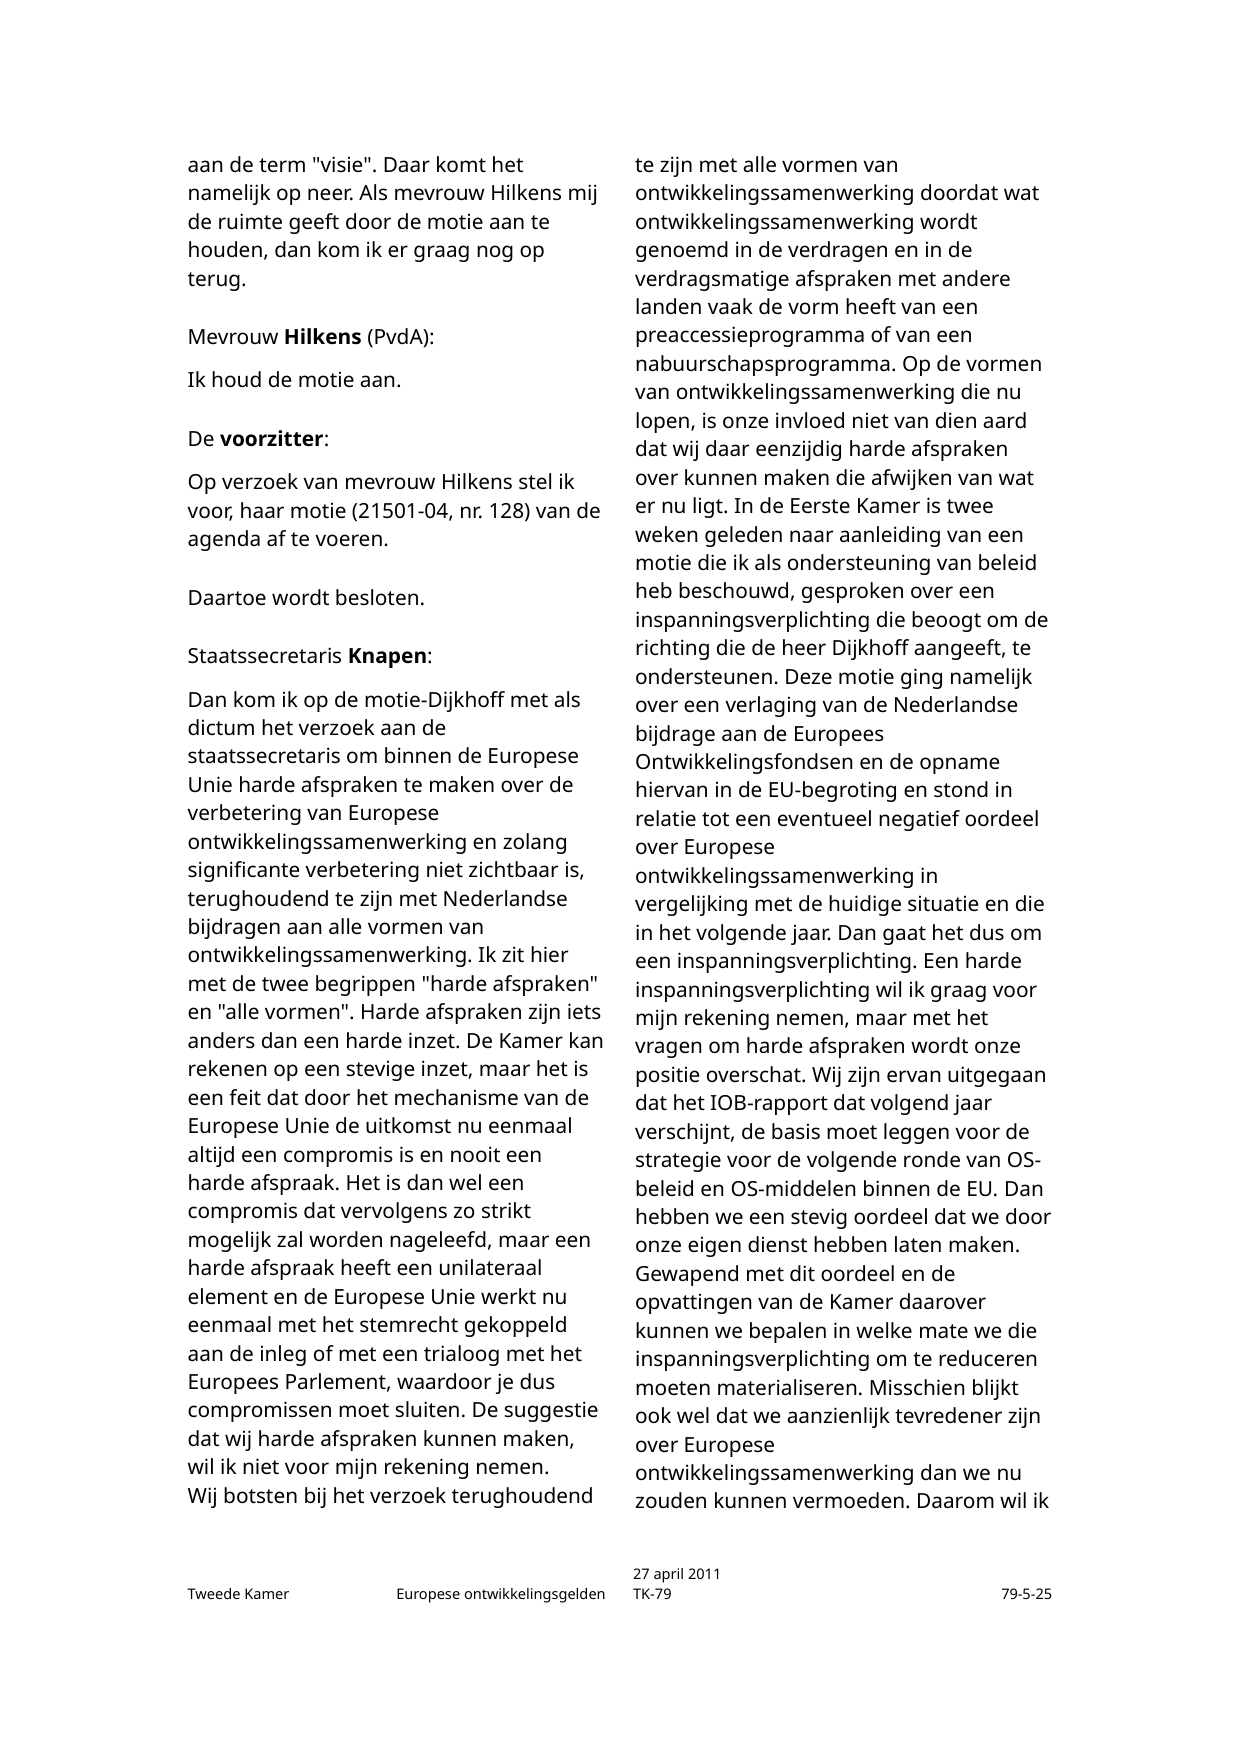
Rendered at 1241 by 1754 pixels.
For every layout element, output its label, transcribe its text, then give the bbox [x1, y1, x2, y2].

text Staatssecretaris Knapen: [187, 641, 605, 670]
text Mevrouw Hilkens (PvdA): [187, 322, 605, 351]
text Wij botsten bij het verzoek terughoudend [187, 1481, 605, 1509]
text aan de term "visie". Daar komt het namelijk op neer. Als mevrouw Hilkens mij de ruimte geeft door de motie aan te houden, dan kom ik er graag nog op terug. [187, 150, 605, 292]
text Op verzoek van mevrouw Hilkens stel ik voor, haar motie (21501-04, nr. 128) van de agenda af te voeren. [187, 467, 605, 553]
text Daartoe wordt besloten. [187, 583, 605, 611]
text De voorzitter: [187, 424, 605, 452]
text Dan kom ik op de motie-Dijkhoff met als dictum het verzoek aan de staatssecretaris om binnen de Europese Unie harde afspraken te maken over de verbetering van Europese ontwikkelingssamenwerking en zolang significante verbetering niet zichtbaar is, terughoudend te zijn met Nederlandse bijdragen aan alle vormen van ontwikkelingssamenwerking. Ik zit hier met de twee begrippen "harde afspraken" en "alle vormen". Harde afspraken zijn iets anders dan een harde inzet. De Kamer kan rekenen op een stevige inzet, maar het is een feit dat door het mechanisme van de Europese Unie de uitkomst nu eenmaal altijd een compromis is en nooit een harde afspraak. Het is dan wel een compromis dat vervolgens zo strikt mogelijk zal worden nageleefd, maar een harde afspraak heeft een unilateraal element en de Europese Unie werkt nu eenmaal met het stemrecht gekoppeld aan de inleg of met een trialoog met het Europees Parlement, waardoor je dus compromissen moet sluiten. De suggestie dat wij harde afspraken kunnen maken, wil ik niet voor mijn rekening nemen. [187, 685, 605, 1481]
text te zijn met alle vormen van ontwikkelingssamenwerking doordat wat ontwikkelingssamenwerking wordt genoemd in de verdragen en in de verdragsmatige afspraken met andere landen vaak de vorm heeft van een preaccessieprogramma of van een nabuurschapsprogramma. Op de vormen van ontwikkelingssamenwerking die nu lopen, is onze invloed niet van dien aard dat wij daar eenzijdig harde afspraken over kunnen maken die afwijken van wat er nu ligt. In de Eerste Kamer is twee weken geleden naar aanleiding van een motie die ik als ondersteuning van beleid heb beschouwd, gesproken over een inspanningsverplichting die beoogt om de richting die de heer Dijkhoff aangeeft, te ondersteunen. Deze motie ging namelijk over een verlaging van de Nederlandse bijdrage aan de Europees Ontwikkelingsfondsen en de opname hiervan in de EU-begroting en stond in relatie tot een eventueel negatief oordeel over Europese ontwikkelingssamenwerking in vergelijking met de huidige situatie en die in het volgende jaar. Dan gaat het dus om een inspanningsverplichting. Een harde inspanningsverplichting wil ik graag voor mijn rekening nemen, maar met het vragen om harde afspraken wordt onze positie overschat. Wij zijn ervan uitgegaan dat het IOB-rapport dat volgend jaar verschijnt, de basis moet leggen voor de strategie voor de volgende ronde van OS-beleid en OS-middelen binnen de EU. Dan hebben we een stevig oordeel dat we door onze eigen dienst hebben laten maken. Gewapend met dit oordeel en de opvattingen van de Kamer daarover kunnen we bepalen in welke mate we die inspanningsverplichting om te reduceren moeten materialiseren. Misschien blijkt ook wel dat we aanzienlijk tevredener zijn over Europese ontwikkelingssamenwerking dan we nu zouden kunnen vermoeden. Daarom wil ik [635, 150, 1053, 1515]
text Ik houd de motie aan. [187, 366, 605, 394]
